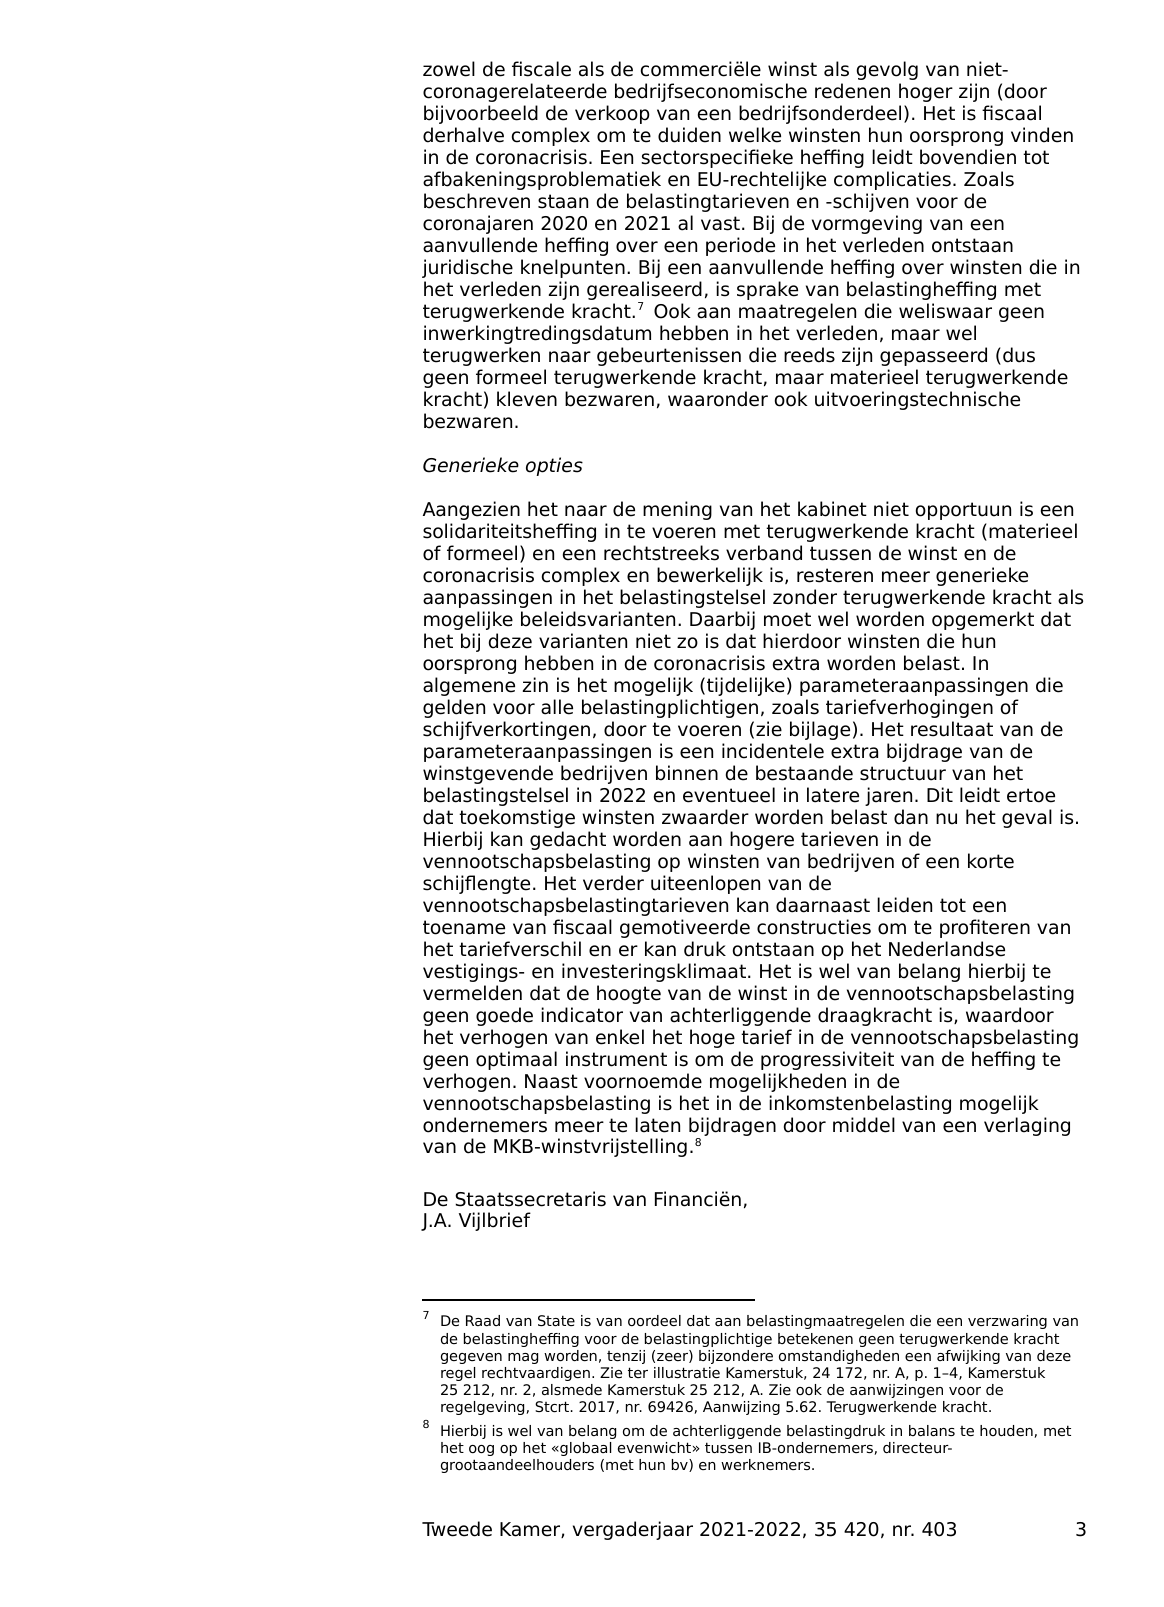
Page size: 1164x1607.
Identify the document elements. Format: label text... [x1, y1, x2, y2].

text zowel de fiscale als de commerciële winst als gevolg van niet-coronagerelateerde bedrijfseconomische redenen hoger zijn (door bijvoorbeeld de verkoop van een bedrijfsonderdeel). Het is fiscaal derhalve complex om te duiden welke winsten hun oorsprong vinden in de coronacrisis. Een sectorspecifieke heffing leidt bovendien tot afbakeningsproblematiek en EU-rechtelijke complicaties. Zoals beschreven staan de belastingtarieven en -schijven voor de coronajaren 2020 en 2021 al vast. Bij de vormgeving van een aanvullende heffing over een periode in het verleden ontstaan juridische knelpunten. Bij een aanvullende heffing over winsten die in het verleden zijn gerealiseerd, is sprake van belastingheffing met terugwerkende kracht. Ook aan maatregelen die weliswaar geen inwerkingtredingsdatum hebben in het verleden, maar wel terugwerken naar gebeurtenissen die reeds zijn gepasseerd (dus geen formeel terugwerkende kracht, maar materieel terugwerkende kracht) kleven bezwaren, waaronder ook uitvoeringstechnische bezwaren. [422, 59, 1087, 433]
text Aangezien het naar de mening van het kabinet niet opportuun is een solidariteitsheffing in te voeren met terugwerkende kracht (materieel of formeel) en een rechtstreeks verband tussen de winst en de coronacrisis complex en bewerkelijk is, resteren meer generieke aanpassingen in het belastingstelsel zonder terugwerkende kracht als mogelijke beleidsvarianten. Daarbij moet wel worden opgemerkt dat het bij deze varianten niet zo is dat hierdoor winsten die hun oorsprong hebben in de coronacrisis extra worden belast. In algemene zin is het mogelijk (tijdelijke) parameteraanpassingen die gelden voor alle belastingplichtigen, zoals tariefverhogingen of schijfverkortingen, door te voeren (zie bijlage). Het resultaat van de parameteraanpassingen is een incidentele extra bijdrage van de winstgevende bedrijven binnen de bestaande structuur van het belastingstelsel in 2022 en eventueel in latere jaren. Dit leidt ertoe dat toekomstige winsten zwaarder worden belast dan nu het geval is. Hierbij kan gedacht worden aan hogere tarieven in de vennootschapsbelasting op winsten van bedrijven of een korte schijflengte. Het verder uiteenlopen van de vennootschapsbelastingtarieven kan daarnaast leiden tot een toename van fiscaal gemotiveerde constructies om te profiteren van het tariefverschil en er kan druk ontstaan op het Nederlandse vestigings- en investeringsklimaat. Het is wel van belang hierbij te vermelden dat de hoogte van de winst in de vennootschapsbelasting geen goede indicator van achterliggende draagkracht is, waardoor het verhogen van enkel het hoge tarief in de vennootschapsbelasting geen optimaal instrument is om de progressiviteit van de heffing te verhogen. Naast voornoemde mogelijkheden in de vennootschapsbelasting is het in de inkomstenbelasting mogelijk ondernemers meer te laten bijdragen door middel van een verlaging van de MKB-winstvrijstelling. [422, 499, 1087, 1158]
subtitle Generieke opties [422, 455, 1087, 477]
text Hierbij is wel van belang om de achterliggende belastingdruk in balans te houden, met het oog op het «globaal evenwicht» tussen IB-ondernemers, directeur-grootaandeelhouders (met hun bv) en werknemers. [422, 1418, 1087, 1474]
text De Raad van State is van oordeel dat aan belastingmaatregelen die een verzwaring van de belastingheffing voor de belastingplichtige betekenen geen terugwerkende kracht gegeven mag worden, tenzij (zeer) bijzondere omstandigheden een afwijking van deze regel rechtvaardigen. Zie ter illustratie Kamerstuk, 24 172, nr. A, p. 1–4, Kamerstuk 25 212, nr. 2, alsmede Kamerstuk 25 212, A. Zie ook de aanwijzingen voor de regelgeving, Stcrt. 2017, nr. 69426, Aanwijzing 5.62. Terugwerkende kracht. [422, 1309, 1087, 1416]
text De Staatssecretaris van Financiën, J.A. Vijlbrief [422, 1188, 1087, 1232]
